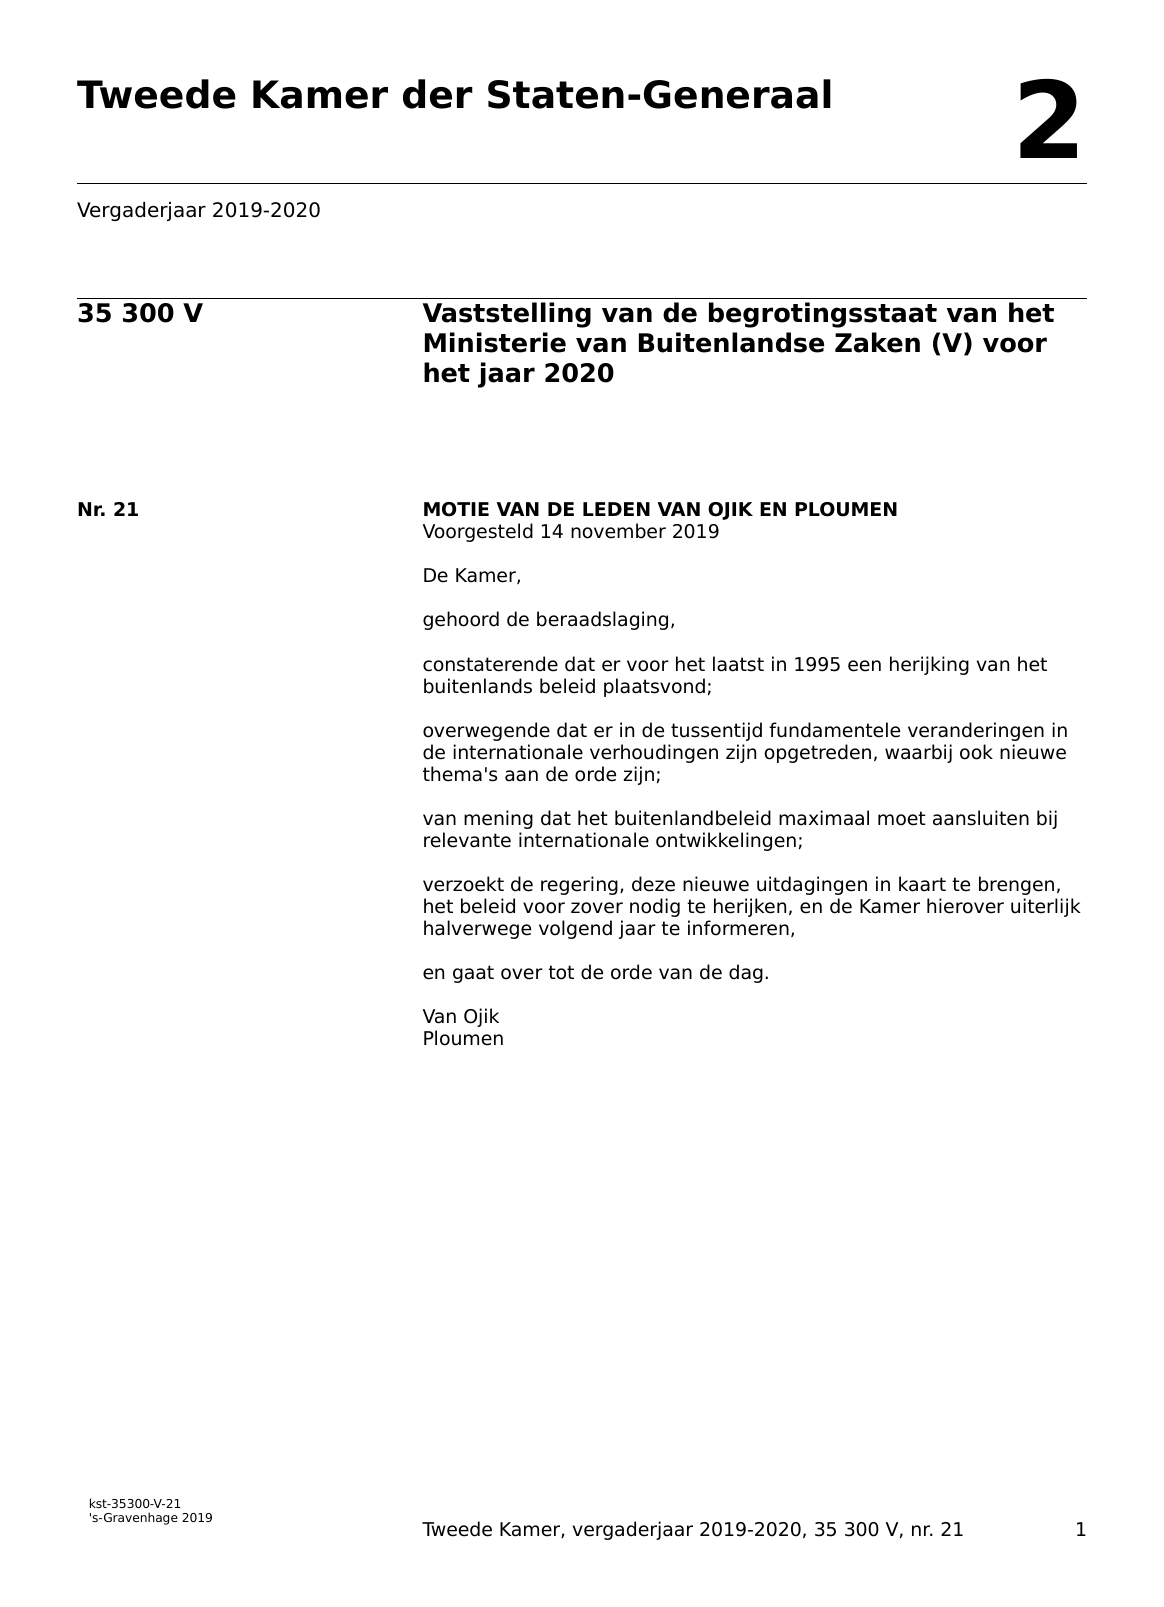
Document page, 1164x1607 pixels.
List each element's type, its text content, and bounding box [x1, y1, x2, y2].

text Van Ojik [422, 1006, 1087, 1028]
text constaterende dat er voor het laatst in 1995 een herijking van het buitenlands beleid plaatsvond; [422, 653, 1087, 697]
text Ploumen [422, 1028, 1087, 1050]
text verzoekt de regering, deze nieuwe uitdagingen in kaart te brengen, het beleid voor zover nodig te herijken, en de Kamer hierover uiterlijk halverwege volgend jaar te informeren, [422, 874, 1087, 940]
text 's-Gravenhage 2019 [88, 1511, 323, 1525]
text De Kamer, [422, 565, 1087, 587]
text gehoord de beraadslaging, [422, 609, 1087, 631]
subtitle 35 300 V Vaststelling van de begrotingsstaat van het Ministerie van Buitenlandse Zaken (V) voor het jaar 2020 [77, 299, 1087, 388]
text Voorgesteld 14 november 2019 [422, 521, 1087, 543]
table_header 2 [886, 59, 1087, 183]
table_cell Vergaderjaar 2019-2020 [77, 184, 1087, 298]
text overwegende dat er in de tussentijd fundamentele veranderingen in de internationale verhoudingen zijn opgetreden, waarbij ook nieuwe thema's aan de orde zijn; [422, 720, 1087, 786]
text kst-35300-V-21 [88, 1497, 323, 1511]
table_header Tweede Kamer der Staten-Generaal [77, 59, 886, 183]
subtitle Nr. 21 MOTIE VAN DE LEDEN VAN OJIK EN PLOUMEN [77, 499, 1087, 521]
text en gaat over tot de orde van de dag. [422, 962, 1087, 984]
text van mening dat het buitenlandbeleid maximaal moet aansluiten bij relevante internationale ontwikkelingen; [422, 808, 1087, 852]
